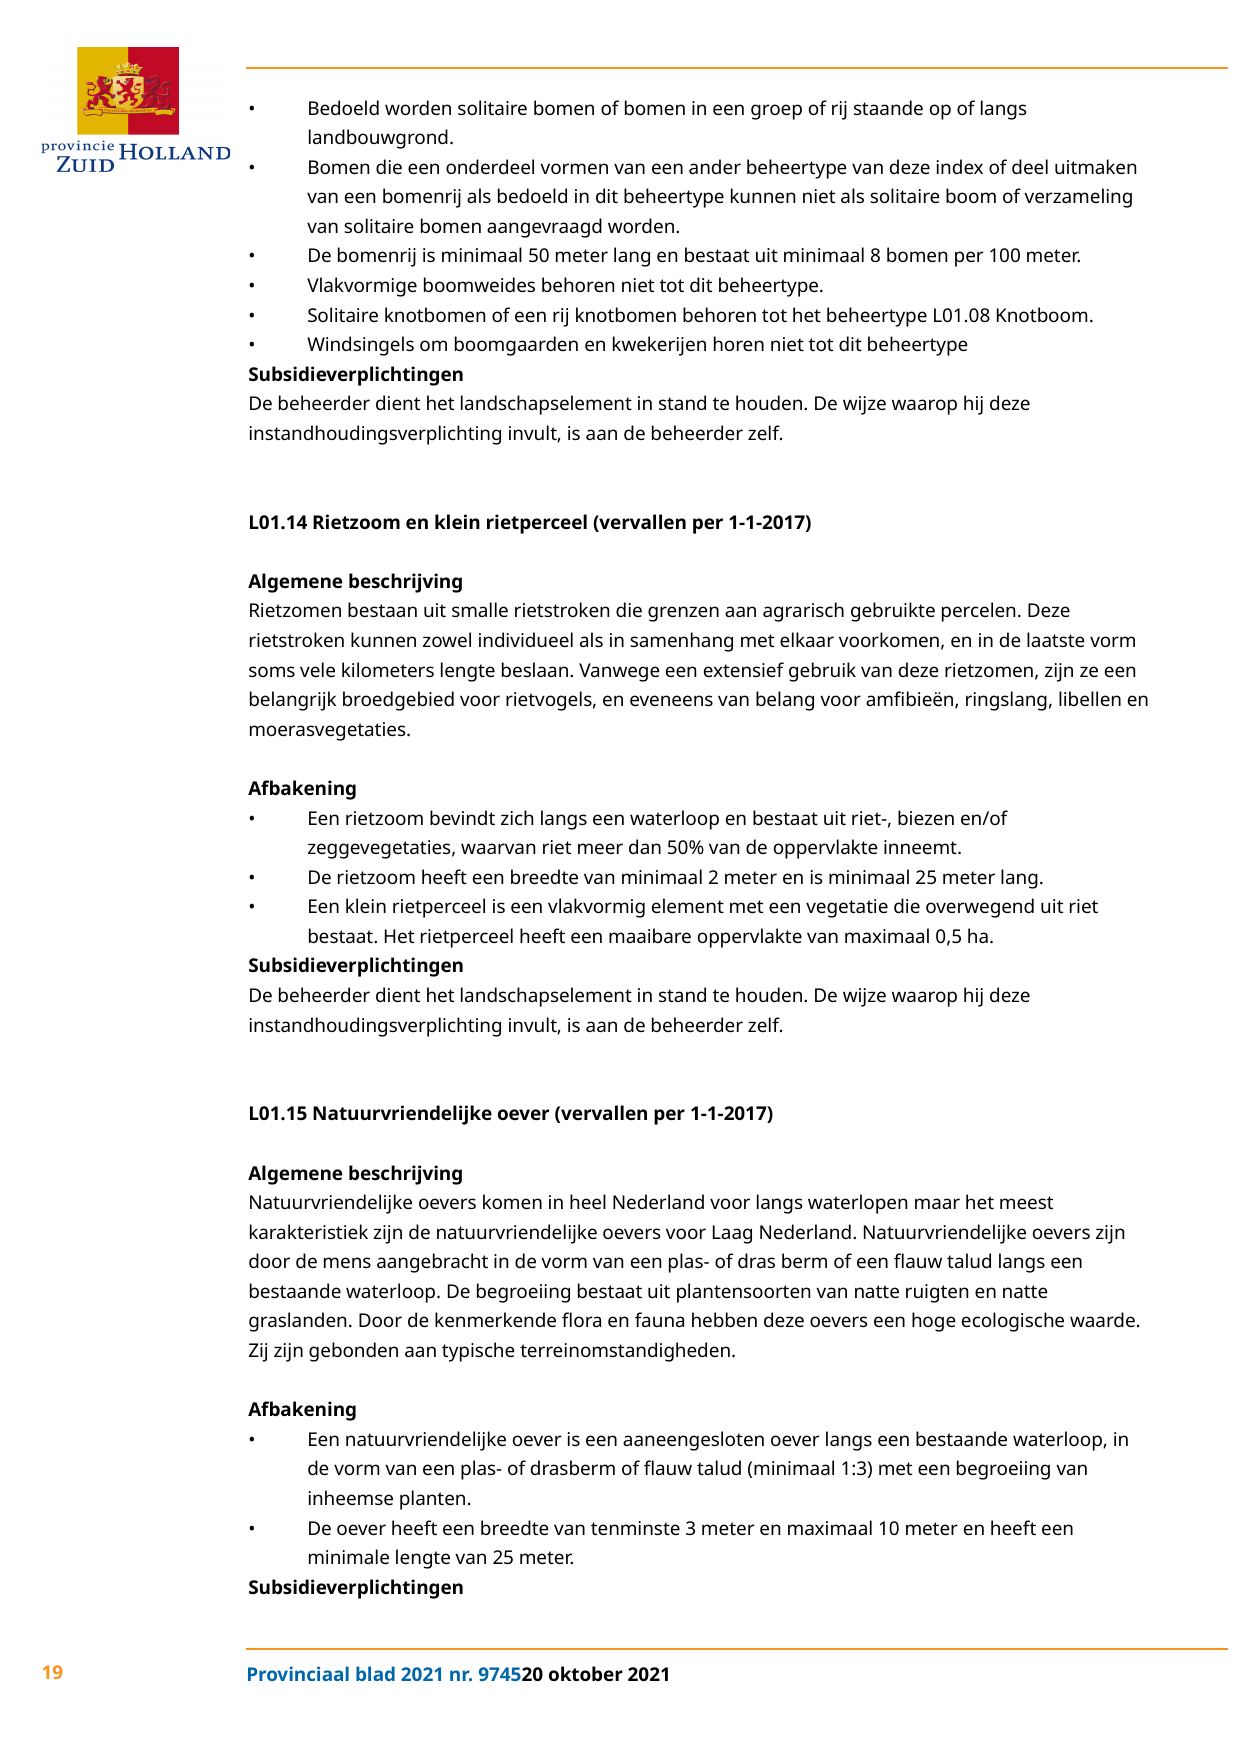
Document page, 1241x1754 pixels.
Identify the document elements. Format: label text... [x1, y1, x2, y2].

text Natuurvriendelijke oevers komen in heel Nederland voor langs waterlopen maar het meest karakteristiek zijn de natuurvriendelijke oevers voor Laag Nederland. Natuurvriendelijke oevers zijn door de mens aangebracht in de vorm van een plas- of dras berm of een flauw talud langs een bestaande waterloop. De begroeiing bestaat uit plantensoorten van natte ruigten en natte graslanden. Door de kenmerkende flora en fauna hebben deze oevers een hoge ecologische waarde. Zij zijn gebonden aan typische terreinomstandigheden. [248, 1189, 1152, 1363]
text De beheerder dient het landschapselement in stand te houden. De wijze waarop hij deze instandhoudingsverplichting invult, is aan de beheerder zelf. [248, 391, 1152, 446]
text De beheerder dient het landschapselement in stand te houden. De wijze waarop hij deze instandhoudingsverplichting invult, is aan de beheerder zelf. [248, 982, 1152, 1038]
text Afbakening [248, 1396, 1152, 1422]
text L01.14 Rietzoom en klein rietperceel (vervallen per 1-1-2017) [248, 509, 1152, 535]
text L01.15 Natuurvriendelijke oever (vervallen per 1-1-2017) [248, 1101, 1152, 1126]
list Bomen die een onderdeel vormen van een ander beheertype van deze index of deel uitmaken van een bomenrij als bedoeld in dit beheertype kunnen niet als solitaire boom of verzameling van solitaire bomen aangevraagd worden. [248, 154, 1152, 239]
list Windsingels om boomgaarden en kwekerijen horen niet tot dit beheertype [248, 331, 1152, 357]
list Een natuurvriendelijke oever is een aaneengesloten oever langs een bestaande waterloop, in de vorm van een plas- of drasberm of flauw talud (minimaal 1:3) met een begroeiing van inheemse planten. [248, 1426, 1152, 1511]
list Bedoeld worden solitaire bomen of bomen in een groep of rij staande op of langs landbouwgrond. [248, 95, 1152, 150]
list Een rietzoom bevindt zich langs een waterloop en bestaat uit riet-, biezen en/of zeggevegetaties, waarvan riet meer dan 50% van de oppervlakte inneemt. [248, 805, 1152, 860]
list De oever heeft een breedte van tenminste 3 meter en maximaal 10 meter en heeft een minimale lengte van 25 meter. [248, 1515, 1152, 1570]
text Subsidieverplichtingen [248, 953, 1152, 978]
text Rietzomen bestaan uit smalle rietstroken die grenzen aan agrarisch gebruikte percelen. Deze rietstroken kunnen zowel individueel als in samenhang met elkaar voorkomen, en in de laatste vorm soms vele kilometers lengte beslaan. Vanwege een extensief gebruik van deze rietzomen, zijn ze een belangrijk broedgebied voor rietvogels, en eveneens van belang voor amfibieën, ringslang, libellen en moerasvegetaties. [248, 598, 1152, 742]
text Algemene beschrijving [248, 568, 1152, 594]
picture [41, 47, 231, 172]
text Afbakening [248, 775, 1152, 801]
text Subsidieverplichtingen [248, 1574, 1152, 1600]
list De rietzoom heeft een breedte van minimaal 2 meter en is minimaal 25 meter lang. [248, 864, 1152, 890]
list Vlakvormige boomweides behoren niet tot dit beheertype. [248, 272, 1152, 298]
text Subsidieverplichtingen [248, 361, 1152, 387]
list Solitaire knotbomen of een rij knotbomen behoren tot het beheertype L01.08 Knotboom. [248, 302, 1152, 328]
list Een klein rietperceel is een vlakvormig element met een vegetatie die overwegend uit riet bestaat. Het rietperceel heeft een maaibare oppervlakte van maximaal 0,5 ha. [248, 893, 1152, 949]
list De bomenrij is minimaal 50 meter lang en bestaat uit minimaal 8 bomen per 100 meter. [248, 243, 1152, 268]
text Algemene beschrijving [248, 1160, 1152, 1186]
